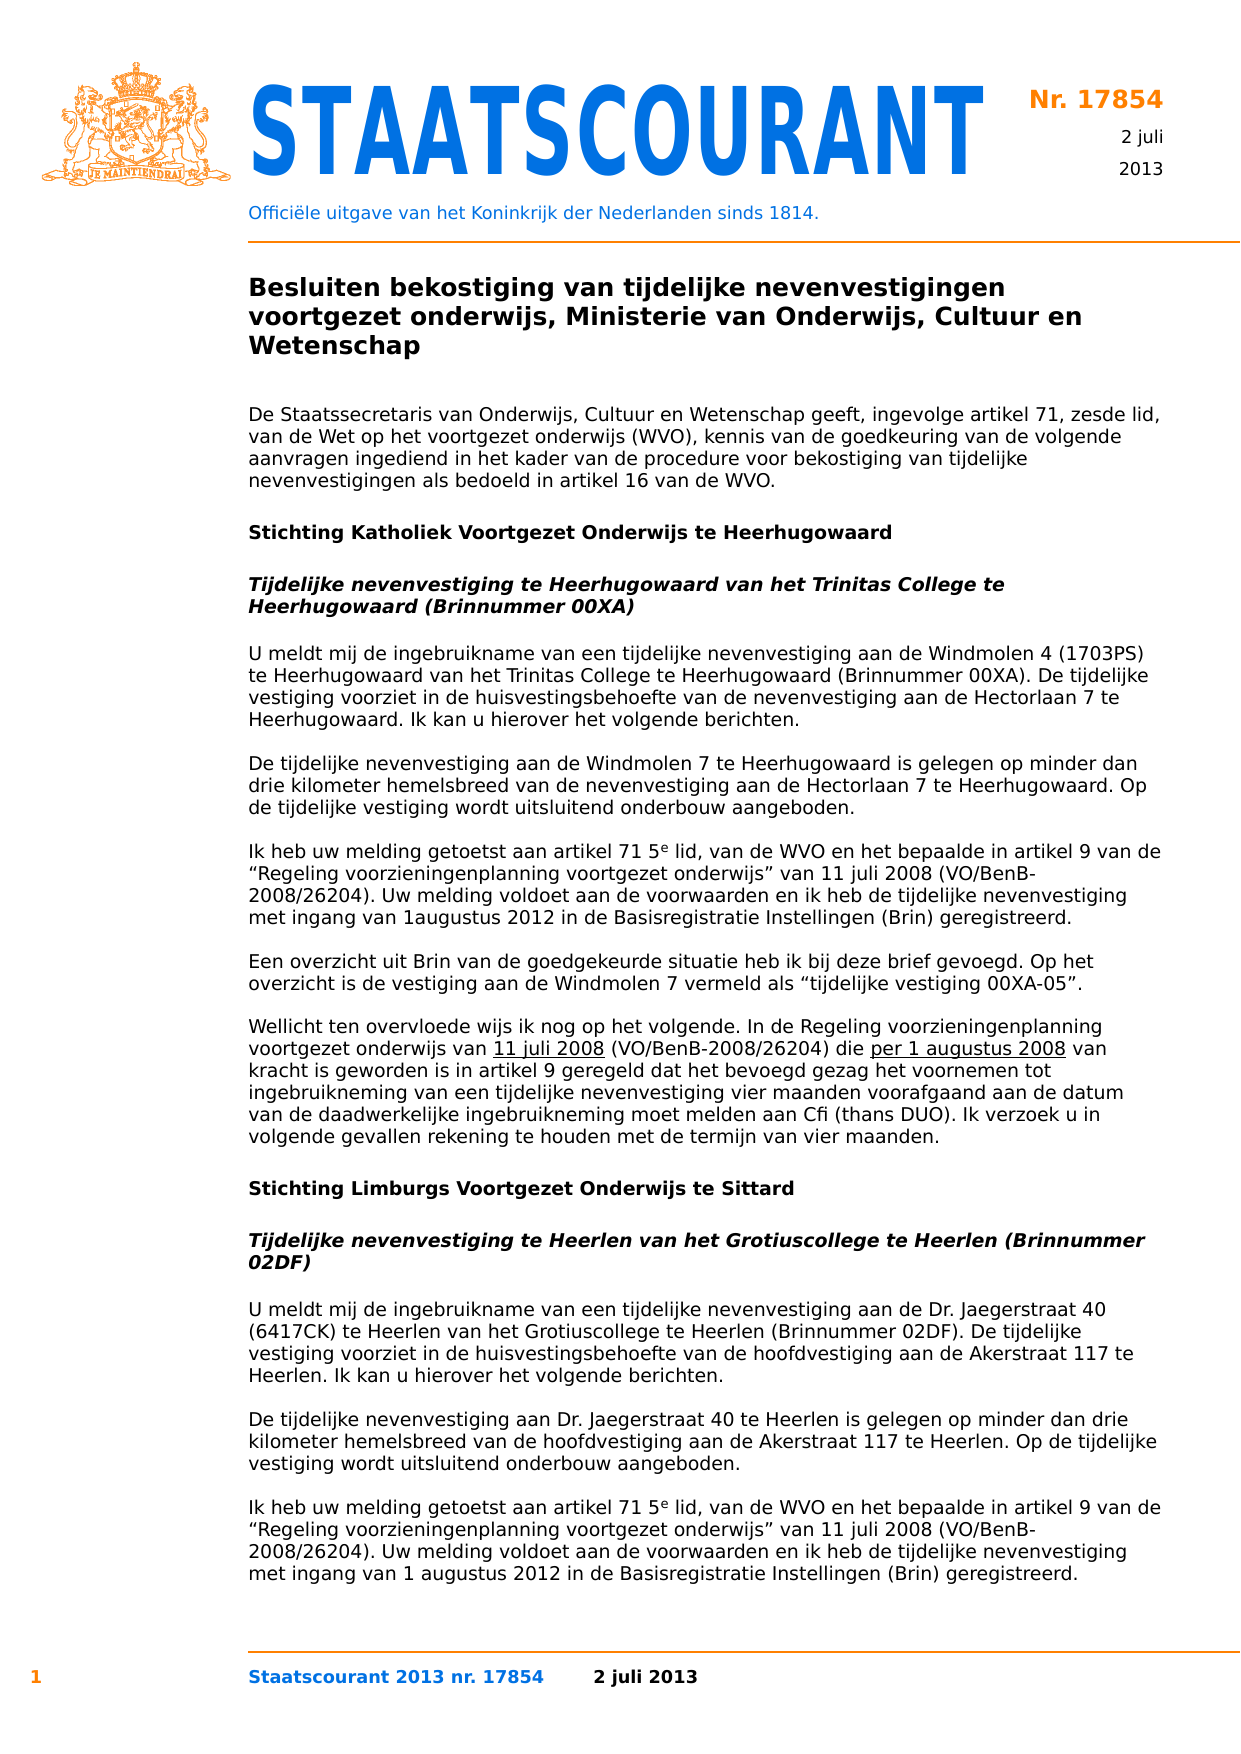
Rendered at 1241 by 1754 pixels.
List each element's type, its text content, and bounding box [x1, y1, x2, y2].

subtitle Tijdelijke nevenvestiging te Heerhugowaard van het Trinitas College te Heerhugowaard (Brinnummer 00XA) [248, 574, 1163, 618]
text De Staatssecretaris van Onderwijs, Cultuur en Wetenschap geeft, ingevolge artikel 71, zesde lid, van de Wet op het voortgezet onderwijs (WVO), kennis van de goedkeuring van de volgende aanvragen ingediend in het kader van de procedure voor bekostiging van tijdelijke nevenvestigingen als bedoeld in artikel 16 van de WVO. [248, 404, 1163, 492]
table_cell 2 juli [998, 121, 1240, 153]
text Ik heb uw melding getoetst aan artikel 71 5e lid, van de WVO en het bepaalde in artikel 9 van de “Regeling voorzieningenplanning voortgezet onderwijs” van 11 juli 2008 (VO/BenB-2008/26204). Uw melding voldoet aan de voorwaarden en ik heb de tijdelijke nevenvestiging met ingang van 1 augustus 2012 in de Basisregistratie Instellingen (Brin) geregistreerd. [248, 1497, 1163, 1585]
table_cell Officiële uitgave van het Koninkrijk der Nederlanden sinds 1814. [248, 203, 1240, 241]
text De tijdelijke nevenvestiging aan Dr. Jaegerstraat 40 te Heerlen is gelegen op minder dan drie kilometer hemelsbreed van de hoofdvestiging aan de Akerstraat 117 te Heerlen. Op de tijdelijke vestiging wordt uitsluitend onderbouw aangeboden. [248, 1409, 1163, 1475]
text Een overzicht uit Brin van de goedgekeurde situatie heb ik bij deze brief gevoegd. Op het overzicht is de vestiging aan de Windmolen 7 vermeld als “tijdelijke vestiging 00XA-05”. [248, 951, 1163, 994]
subtitle Tijdelijke nevenvestiging te Heerlen van het Grotiuscollege te Heerlen (Brinnummer 02DF) [248, 1230, 1163, 1274]
table_header STAATSCOURANT [248, 62, 998, 203]
text U meldt mij de ingebruikname van een tijdelijke nevenvestiging aan de Windmolen 4 (1703PS) te Heerhugowaard van het Trinitas College te Heerhugowaard (Brinnummer 00XA). De tijdelijke vestiging voorziet in de huisvestingsbehoefte van de nevenvestiging aan de Hectorlaan 7 te Heerhugowaard. Ik kan u hierover het volgende berichten. [248, 643, 1163, 731]
picture [41, 62, 231, 186]
text U meldt mij de ingebruikname van een tijdelijke nevenvestiging aan de Dr. Jaegerstraat 40 (6417CK) te Heerlen van het Grotiuscollege te Heerlen (Brinnummer 02DF). De tijdelijke vestiging voorziet in de huisvestingsbehoefte van de hoofdvestiging aan de Akerstraat 117 te Heerlen. Ik kan u hierover het volgende berichten. [248, 1299, 1163, 1387]
subtitle Stichting Katholiek Voortgezet Onderwijs te Heerhugowaard [248, 522, 1163, 544]
text Ik heb uw melding getoetst aan artikel 71 5e lid, van de WVO en het bepaalde in artikel 9 van de “Regeling voorzieningenplanning voortgezet onderwijs” van 11 juli 2008 (VO/BenB-2008/26204). Uw melding voldoet aan de voorwaarden en ik heb de tijdelijke nevenvestiging met ingang van 1augustus 2012 in de Basisregistratie Instellingen (Brin) geregistreerd. [248, 841, 1163, 929]
table_cell 2013 [998, 153, 1240, 203]
subtitle Besluiten bekostiging van tijdelijke nevenvestigingen voortgezet onderwijs, Ministerie van Onderwijs, Cultuur en Wetenschap [248, 273, 1163, 361]
text De tijdelijke nevenvestiging aan de Windmolen 7 te Heerhugowaard is gelegen op minder dan drie kilometer hemelsbreed van de nevenvestiging aan de Hectorlaan 7 te Heerhugowaard. Op de tijdelijke vestiging wordt uitsluitend onderbouw aangeboden. [248, 753, 1163, 819]
table_header [25, 62, 248, 241]
subtitle Stichting Limburgs Voortgezet Onderwijs te Sittard [248, 1178, 1163, 1200]
table_header Nr. 17854 [998, 62, 1240, 121]
text Wellicht ten overvloede wijs ik nog op het volgende. In de Regeling voorzieningenplanning voortgezet onderwijs van 11 juli 2008 (VO/BenB-2008/26204) die per 1 augustus 2008 van kracht is geworden is in artikel 9 geregeld dat het bevoegd gezag het voornemen tot ingebruikneming van een tijdelijke nevenvestiging vier maanden voorafgaand aan de datum van de daadwerkelijke ingebruikneming moet melden aan Cfi (thans DUO). Ik verzoek u in volgende gevallen rekening te houden met de termijn van vier maanden. [248, 1016, 1163, 1148]
